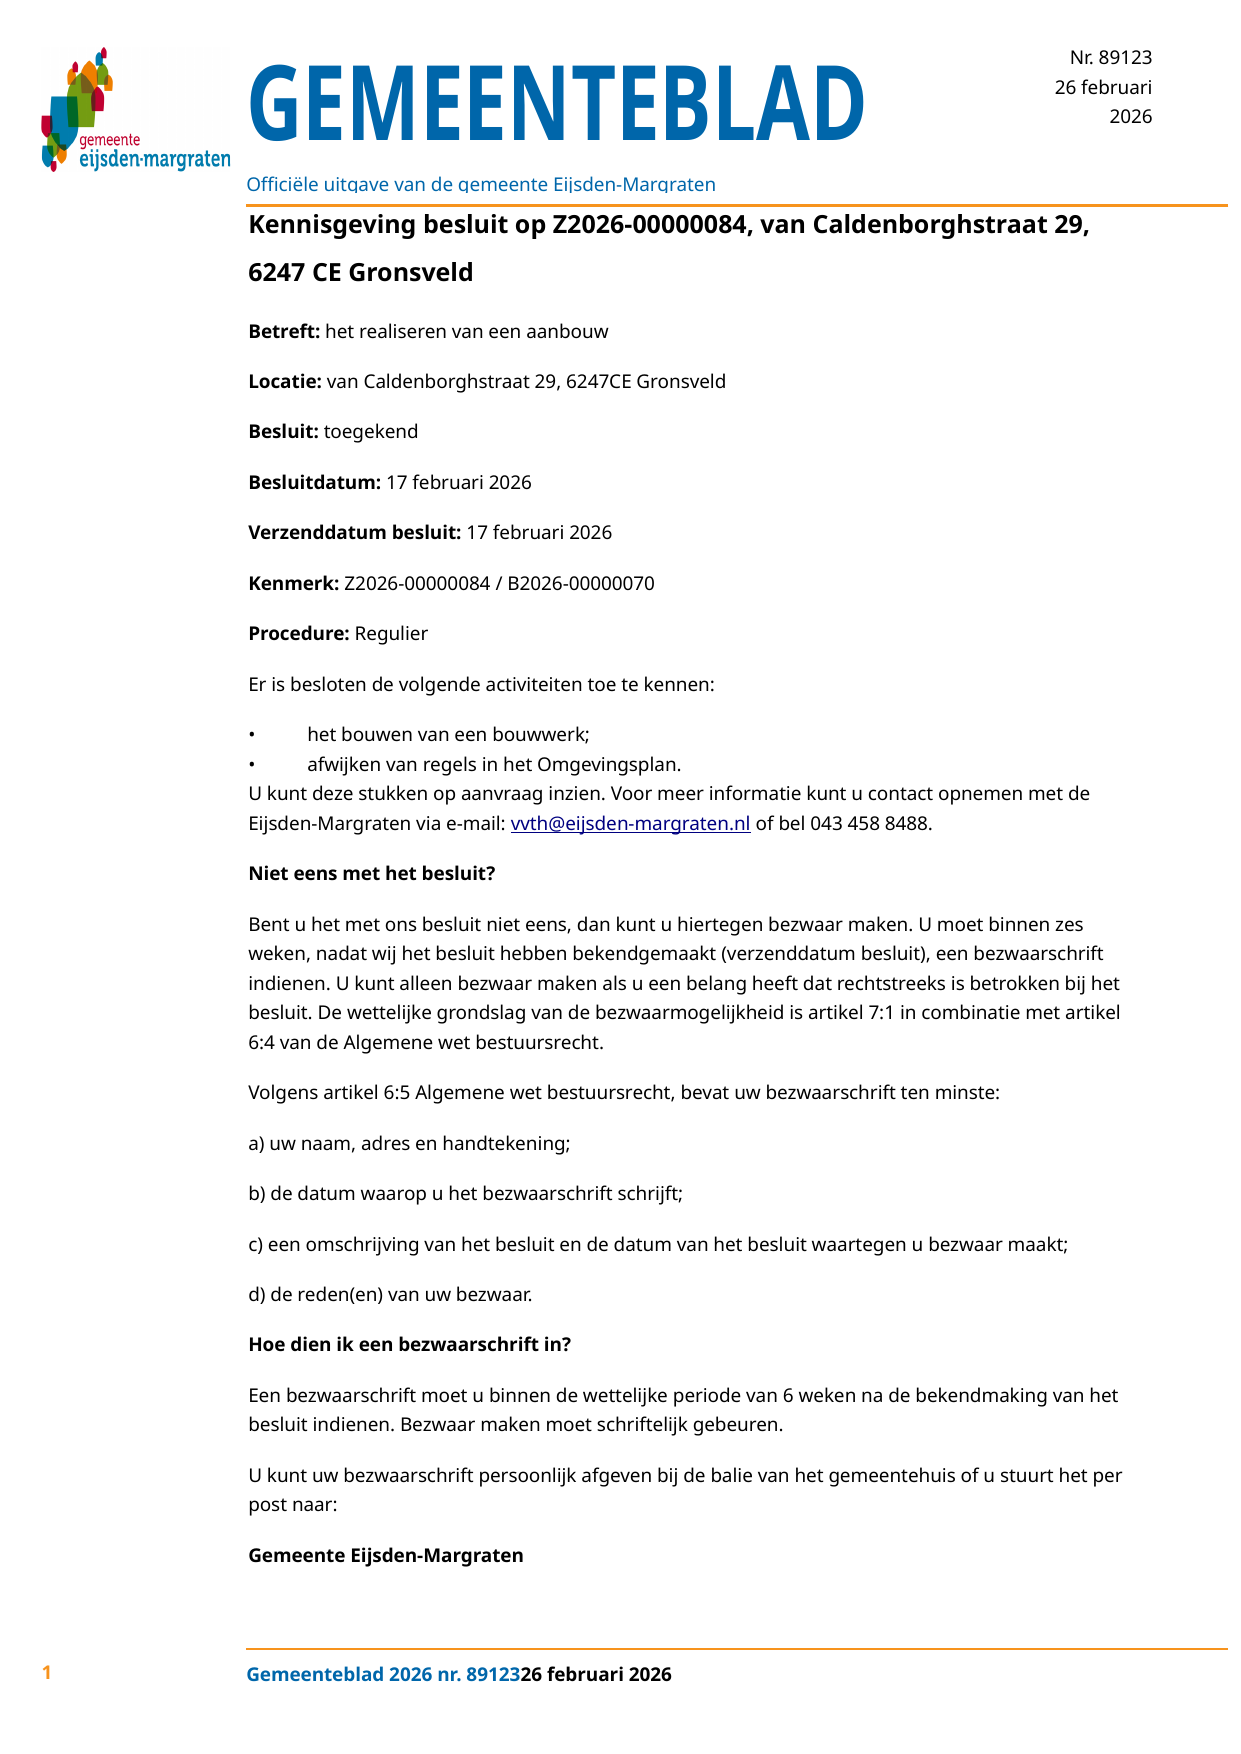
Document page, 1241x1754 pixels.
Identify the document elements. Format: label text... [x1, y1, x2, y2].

text Een bezwaarschrift moet u binnen de wettelijke periode van 6 weken na de bekendmaking van het besluit indienen. Bezwaar maken moet schriftelijk gebeuren. [248, 1382, 1152, 1437]
text U kunt uw bezwaarschrift persoonlijk afgeven bij de balie van het gemeentehuis of u stuurt het per post naar: [248, 1462, 1152, 1517]
picture [41, 47, 231, 172]
text Kenmerk: Z2026-00000084 / B2026-00000070 [248, 570, 1152, 596]
text c) een omschrijving van het besluit en de datum van het besluit waartegen u bezwaar maakt; [248, 1231, 1152, 1257]
text Er is besloten de volgende activiteiten toe te kennen: [248, 671, 1152, 697]
text d) de reden(en) van uw bezwaar. [248, 1281, 1152, 1307]
text Niet eens met het besluit? [248, 860, 1152, 886]
text Volgens artikel 6:5 Algemene wet bestuursrecht, bevat uw bezwaarschrift ten minste: [248, 1079, 1152, 1105]
text Gemeente Eijsden-Margraten [248, 1542, 1152, 1568]
text Betreft: het realiseren van een aanbouw [248, 318, 1152, 344]
text Besluitdatum: 17 februari 2026 [248, 469, 1152, 495]
text Hoe dien ik een bezwaarschrift in? [248, 1332, 1152, 1357]
text Verzenddatum besluit: 17 februari 2026 [248, 519, 1152, 545]
text Kennisgeving besluit op Z2026-00000084, van Caldenborghstraat 29, 6247 CE Gronsveld [248, 207, 1152, 288]
text a) uw naam, adres en handtekening; [248, 1130, 1152, 1156]
list afwijken van regels in het Omgevingsplan. [248, 751, 1152, 777]
list het bouwen van een bouwwerk; [248, 721, 1152, 747]
text U kunt deze stukken op aanvraag inzien. Voor meer informatie kunt u contact opnemen met de Eijsden-Margraten via e-mail: vvth@eijsden-margraten.nl of bel 043 458 8488. [248, 780, 1152, 836]
text Locatie: van Caldenborghstraat 29, 6247CE Gronsveld [248, 368, 1152, 394]
text Besluit: toegekend [248, 419, 1152, 444]
text b) de datum waarop u het bezwaarschrift schrijft; [248, 1180, 1152, 1206]
text Procedure: Regulier [248, 620, 1152, 646]
text Bent u het met ons besluit niet eens, dan kunt u hiertegen bezwaar maken. U moet binnen zes weken, nadat wij het besluit hebben bekendgemaakt (verzenddatum besluit), een bezwaarschrift indienen. U kunt alleen bezwaar maken als u een belang heeft dat rechtstreeks is betrokken bij het besluit. De wettelijke grondslag van de bezwaarmogelijkheid is artikel 7:1 in combinatie met artikel 6:4 van de Algemene wet bestuursrecht. [248, 911, 1152, 1055]
